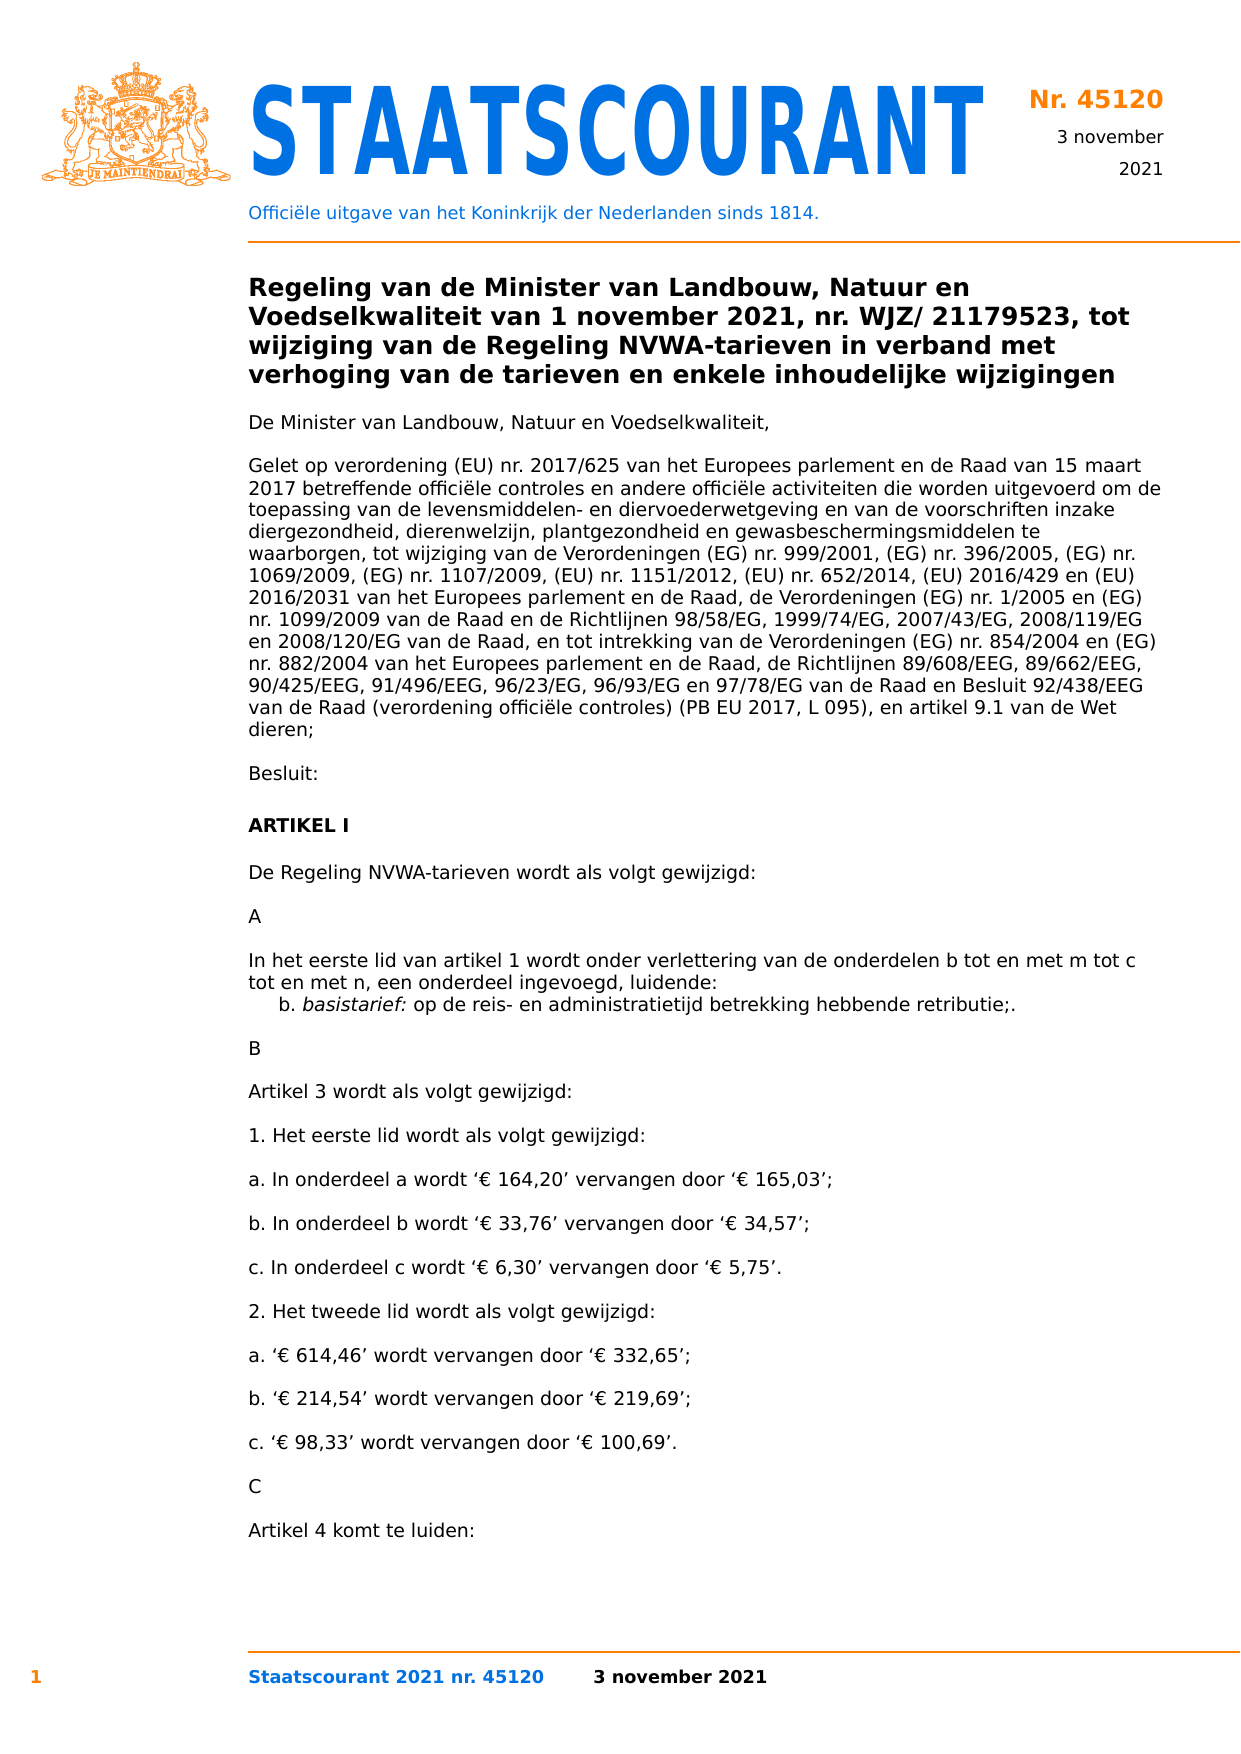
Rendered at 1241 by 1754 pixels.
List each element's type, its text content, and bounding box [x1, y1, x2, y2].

text b. In onderdeel b wordt ‘€ 33,76’ vervangen door ‘€ 34,57’; [248, 1213, 1163, 1235]
text Artikel 4 komt te luiden: [248, 1520, 1163, 1542]
text Artikel 3 wordt als volgt gewijzigd: [248, 1081, 1163, 1103]
table_cell Officiële uitgave van het Koninkrijk der Nederlanden sinds 1814. [248, 203, 1240, 241]
text b. basistarief: op de reis- en administratietijd betrekking hebbende retributie;. [278, 994, 1163, 1016]
text a. ‘€ 614,46’ wordt vervangen door ‘€ 332,65’; [248, 1344, 1163, 1366]
text 2. Het tweede lid wordt als volgt gewijzigd: [248, 1301, 1163, 1323]
text Besluit: [248, 763, 1163, 785]
text B [248, 1037, 1163, 1059]
text C [248, 1476, 1163, 1498]
text De Regeling NVWA-tarieven wordt als volgt gewijzigd: [248, 862, 1163, 884]
table_header STAATSCOURANT [248, 62, 998, 203]
text 1. Het eerste lid wordt als volgt gewijzigd: [248, 1125, 1163, 1147]
text c. ‘€ 98,33’ wordt vervangen door ‘€ 100,69’. [248, 1432, 1163, 1454]
picture [41, 62, 231, 186]
table_header Nr. 45120 [998, 62, 1240, 121]
text b. ‘€ 214,54’ wordt vervangen door ‘€ 219,69’; [248, 1388, 1163, 1410]
text a. In onderdeel a wordt ‘€ 164,20’ vervangen door ‘€ 165,03’; [248, 1169, 1163, 1191]
subtitle Regeling van de Minister van Landbouw, Natuur en Voedselkwaliteit van 1 november 2021, nr. WJZ/ 21179523, tot wijziging van de Regeling NVWA-tarieven in verband met verhoging van de tarieven en enkele inhoudelijke wijzigingen [248, 273, 1163, 390]
text Gelet op verordening (EU) nr. 2017/625 van het Europees parlement en de Raad van 15 maart 2017 betreffende officiële controles en andere officiële activiteiten die worden uitgevoerd om de toepassing van de levensmiddelen- en diervoederwetgeving en van de voorschriften inzake diergezondheid, dierenwelzijn, plantgezondheid en gewasbeschermingsmiddelen te waarborgen, tot wijziging van de Verordeningen (EG) nr. 999/2001, (EG) nr. 396/2005, (EG) nr. 1069/2009, (EG) nr. 1107/2009, (EU) nr. 1151/2012, (EU) nr. 652/2014, (EU) 2016/429 en (EU) 2016/2031 van het Europees parlement en de Raad, de Verordeningen (EG) nr. 1/2005 en (EG) nr. 1099/2009 van de Raad en de Richtlijnen 98/58/EG, 1999/74/EG, 2007/43/EG, 2008/119/EG en 2008/120/EG van de Raad, en tot intrekking van de Verordeningen (EG) nr. 854/2004 en (EG) nr. 882/2004 van het Europees parlement en de Raad, de Richtlijnen 89/608/EEG, 89/662/EEG, 90/425/EEG, 91/496/EEG, 96/23/EG, 96/93/EG en 97/78/EG van de Raad en Besluit 92/438/EEG van de Raad (verordening officiële controles) (PB EU 2017, L 095), en artikel 9.1 van de Wet dieren; [248, 455, 1163, 741]
text A [248, 906, 1163, 928]
table_cell 2021 [998, 153, 1240, 203]
table_header [25, 62, 248, 241]
subtitle ARTIKEL I [248, 815, 1163, 837]
text De Minister van Landbouw, Natuur en Voedselkwaliteit, [248, 412, 1163, 433]
text c. In onderdeel c wordt ‘€ 6,30’ vervangen door ‘€ 5,75’. [248, 1257, 1163, 1279]
table_cell 3 november [998, 121, 1240, 153]
text In het eerste lid van artikel 1 wordt onder verlettering van de onderdelen b tot en met m tot c tot en met n, een onderdeel ingevoegd, luidende: [248, 950, 1163, 994]
